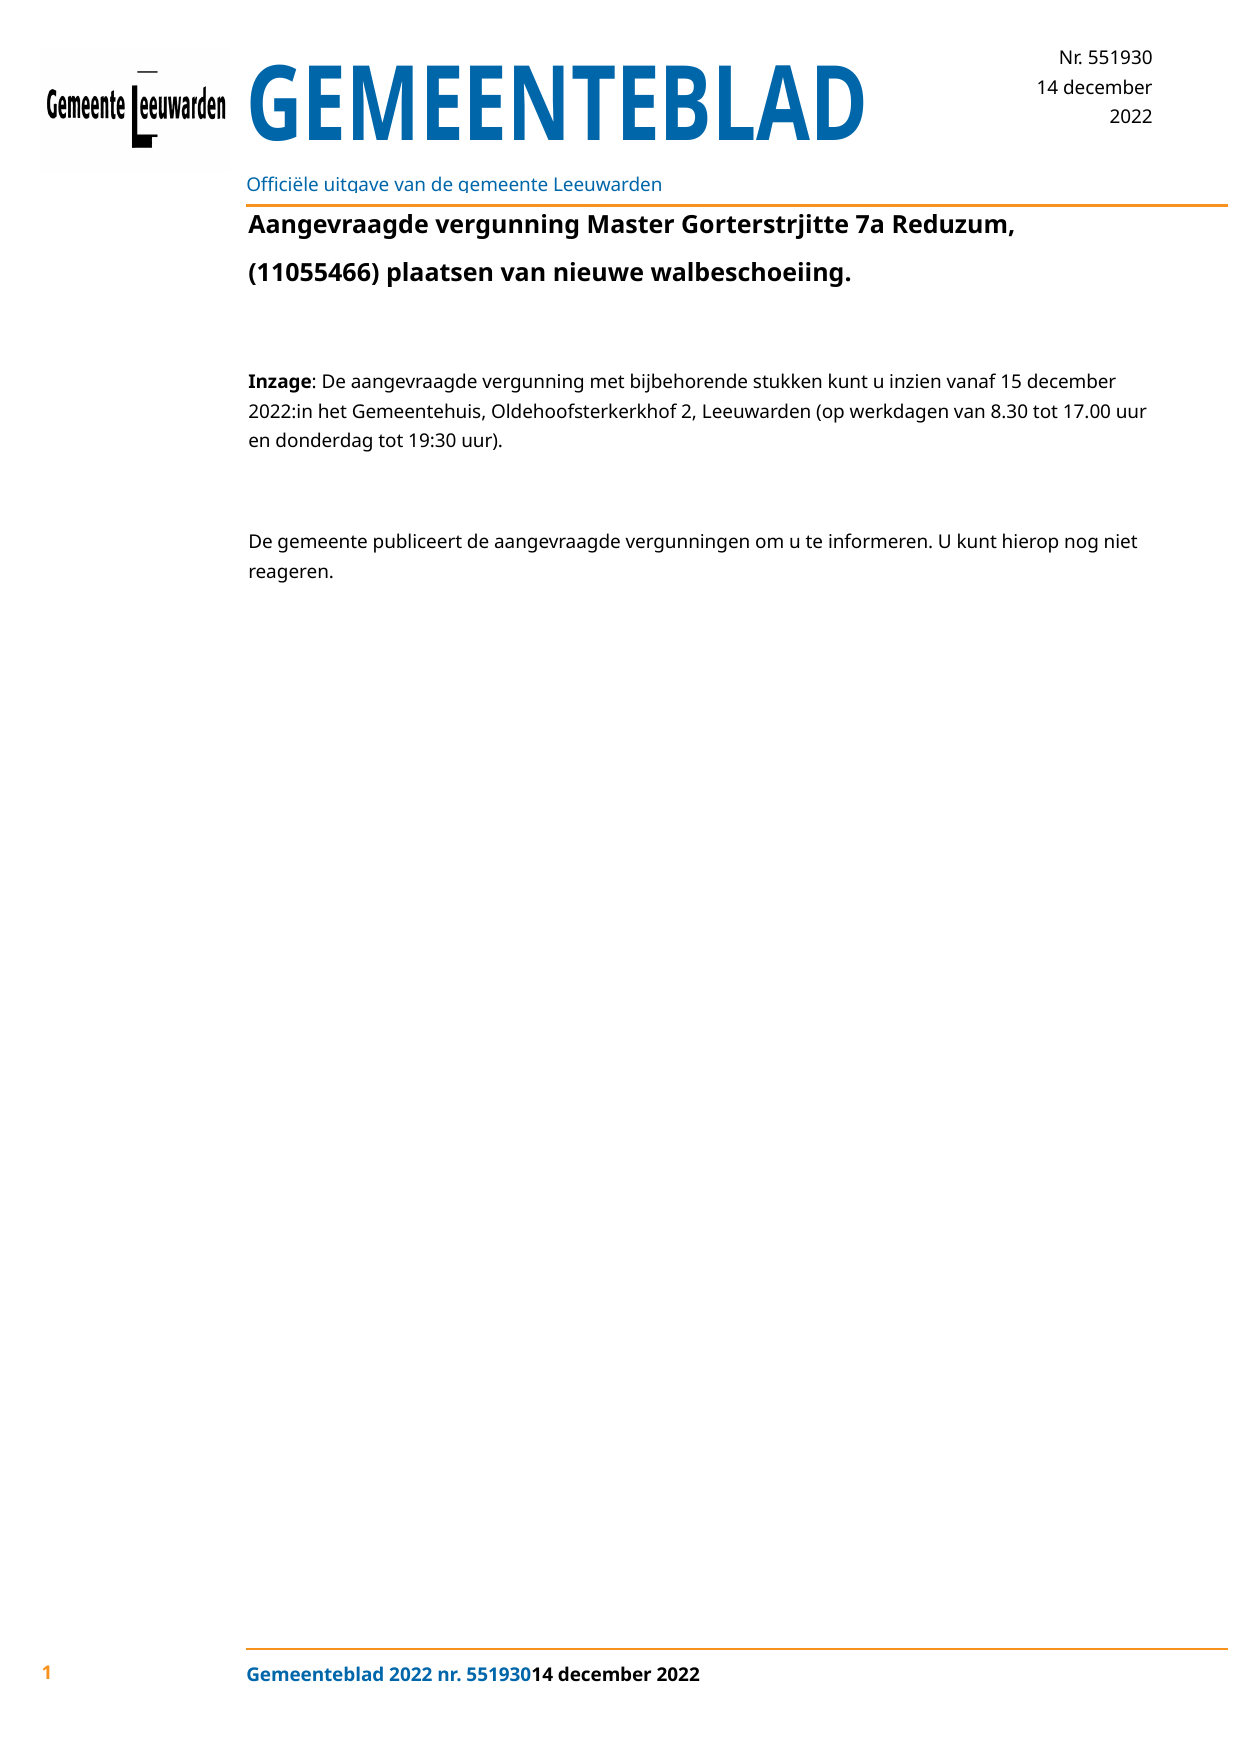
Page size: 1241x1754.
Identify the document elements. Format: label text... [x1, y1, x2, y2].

text Inzage: De aangevraagde vergunning met bijbehorende stukken kunt u inzien vanaf 15 december 2022:in het Gemeentehuis, Oldehoofsterkerkhof 2, Leeuwarden (op werkdagen van 8.30 tot 17.00 uur en donderdag tot 19:30 uur). [248, 368, 1152, 453]
text De gemeente publiceert de aangevraagde vergunningen om u te informeren. U kunt hierop nog niet reageren. [248, 528, 1152, 584]
text Aangevraagde vergunning Master Gorterstrjitte 7a Reduzum, (11055466) plaatsen van nieuwe walbeschoeiing. [248, 207, 1152, 288]
picture [41, 47, 231, 172]
